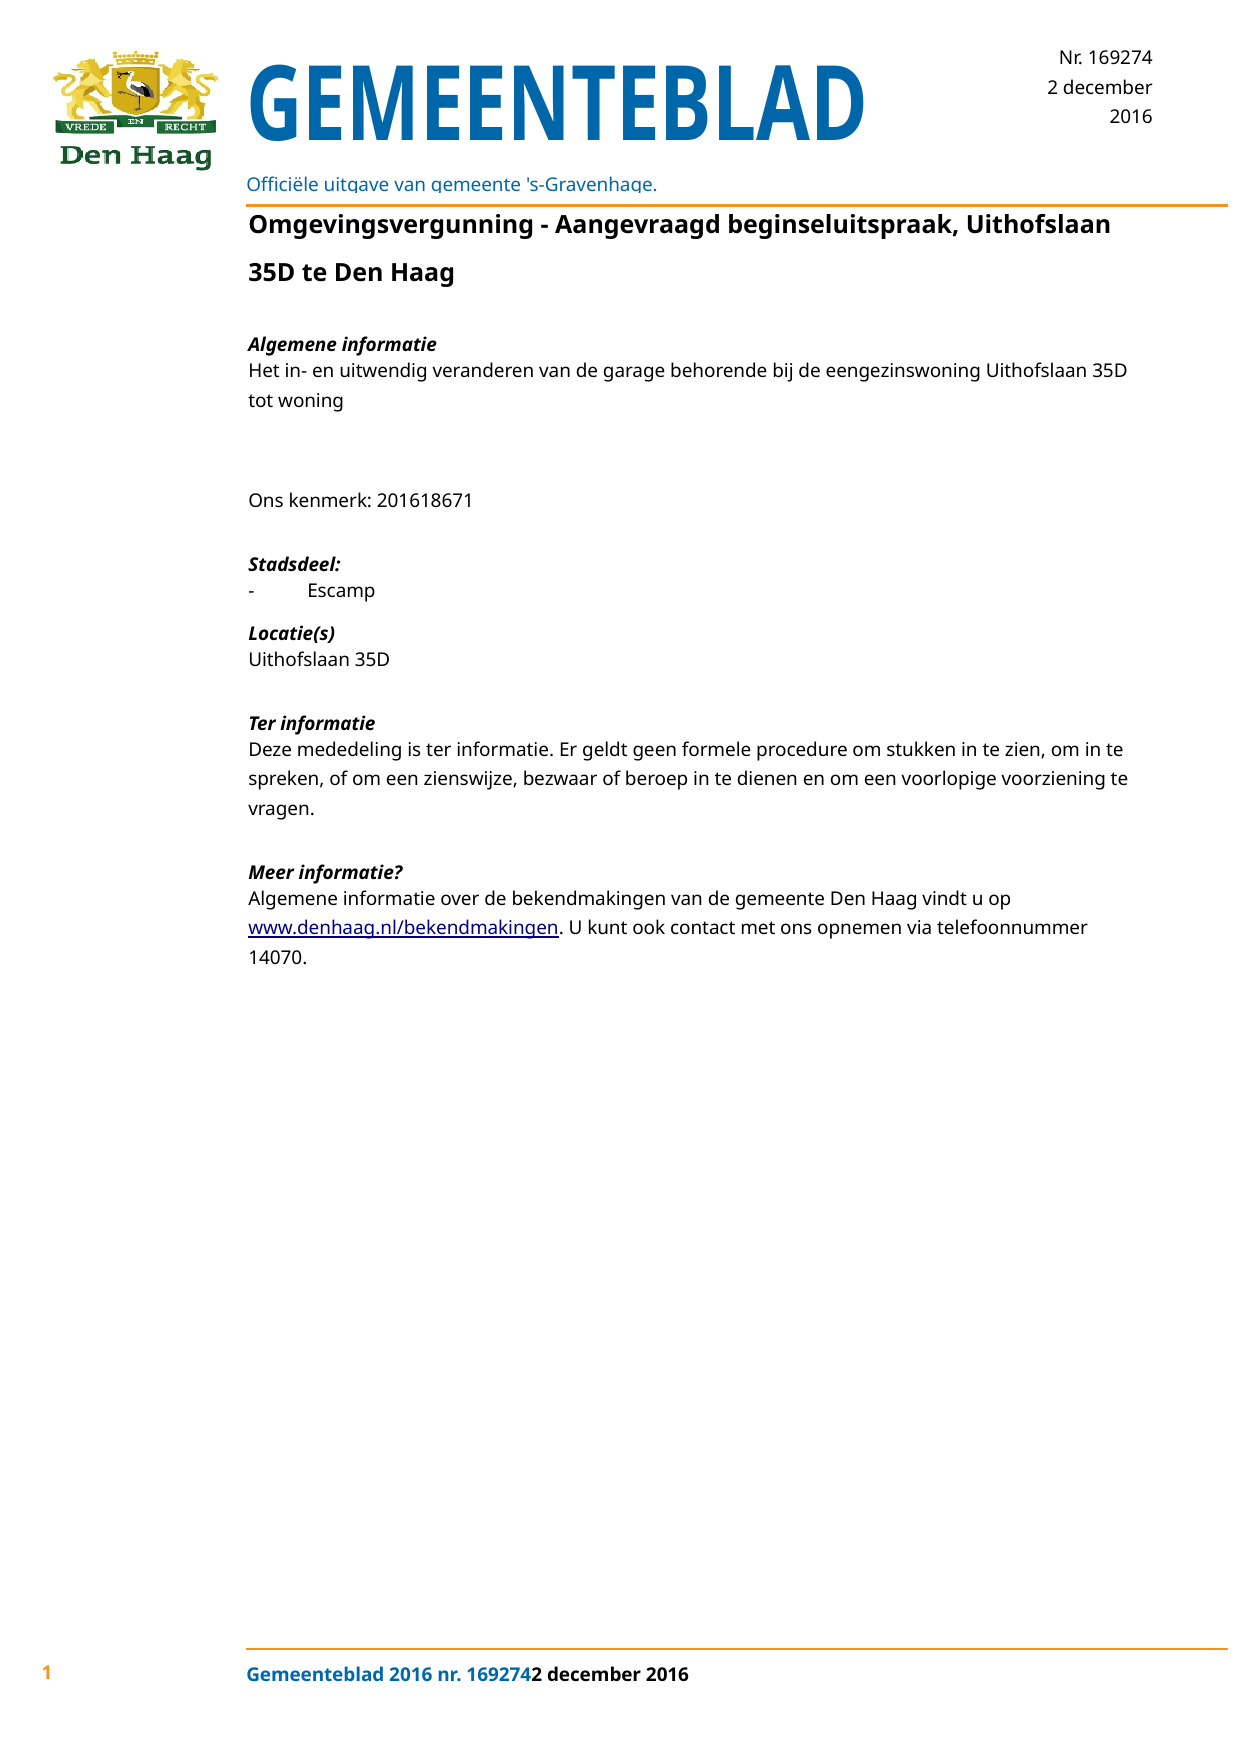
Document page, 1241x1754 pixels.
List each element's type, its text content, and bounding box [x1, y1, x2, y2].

picture [41, 47, 231, 172]
list Escamp [248, 577, 1152, 603]
text Ter informatie [248, 710, 1152, 736]
text Deze mededeling is ter informatie. Er geldt geen formele procedure om stukken in te zien, om in te spreken, of om een zienswijze, bezwaar of beroep in te dienen en om een voorlopige voorziening te vragen. [248, 736, 1152, 821]
text Ons kenmerk: 201618671 [248, 488, 1152, 513]
text Het in- en uitwendig veranderen van de garage behorende bij de eengezinswoning Uithofslaan 35D tot woning [248, 357, 1152, 412]
text Algemene informatie over de bekendmakingen van de gemeente Den Haag vindt u op www.denhaag.nl/bekendmakingen. U kunt ook contact met ons opnemen via telefoonnummer 14070. [248, 885, 1152, 969]
text Uithofslaan 35D [248, 646, 1152, 672]
text Meer informatie? [248, 859, 1152, 885]
text Algemene informatie [248, 331, 1152, 357]
text Omgevingsvergunning - Aangevraagd beginseluitspraak, Uithofslaan 35D te Den Haag [248, 207, 1152, 288]
text Stadsdeel: [248, 552, 1152, 577]
text Locatie(s) [248, 620, 1152, 646]
